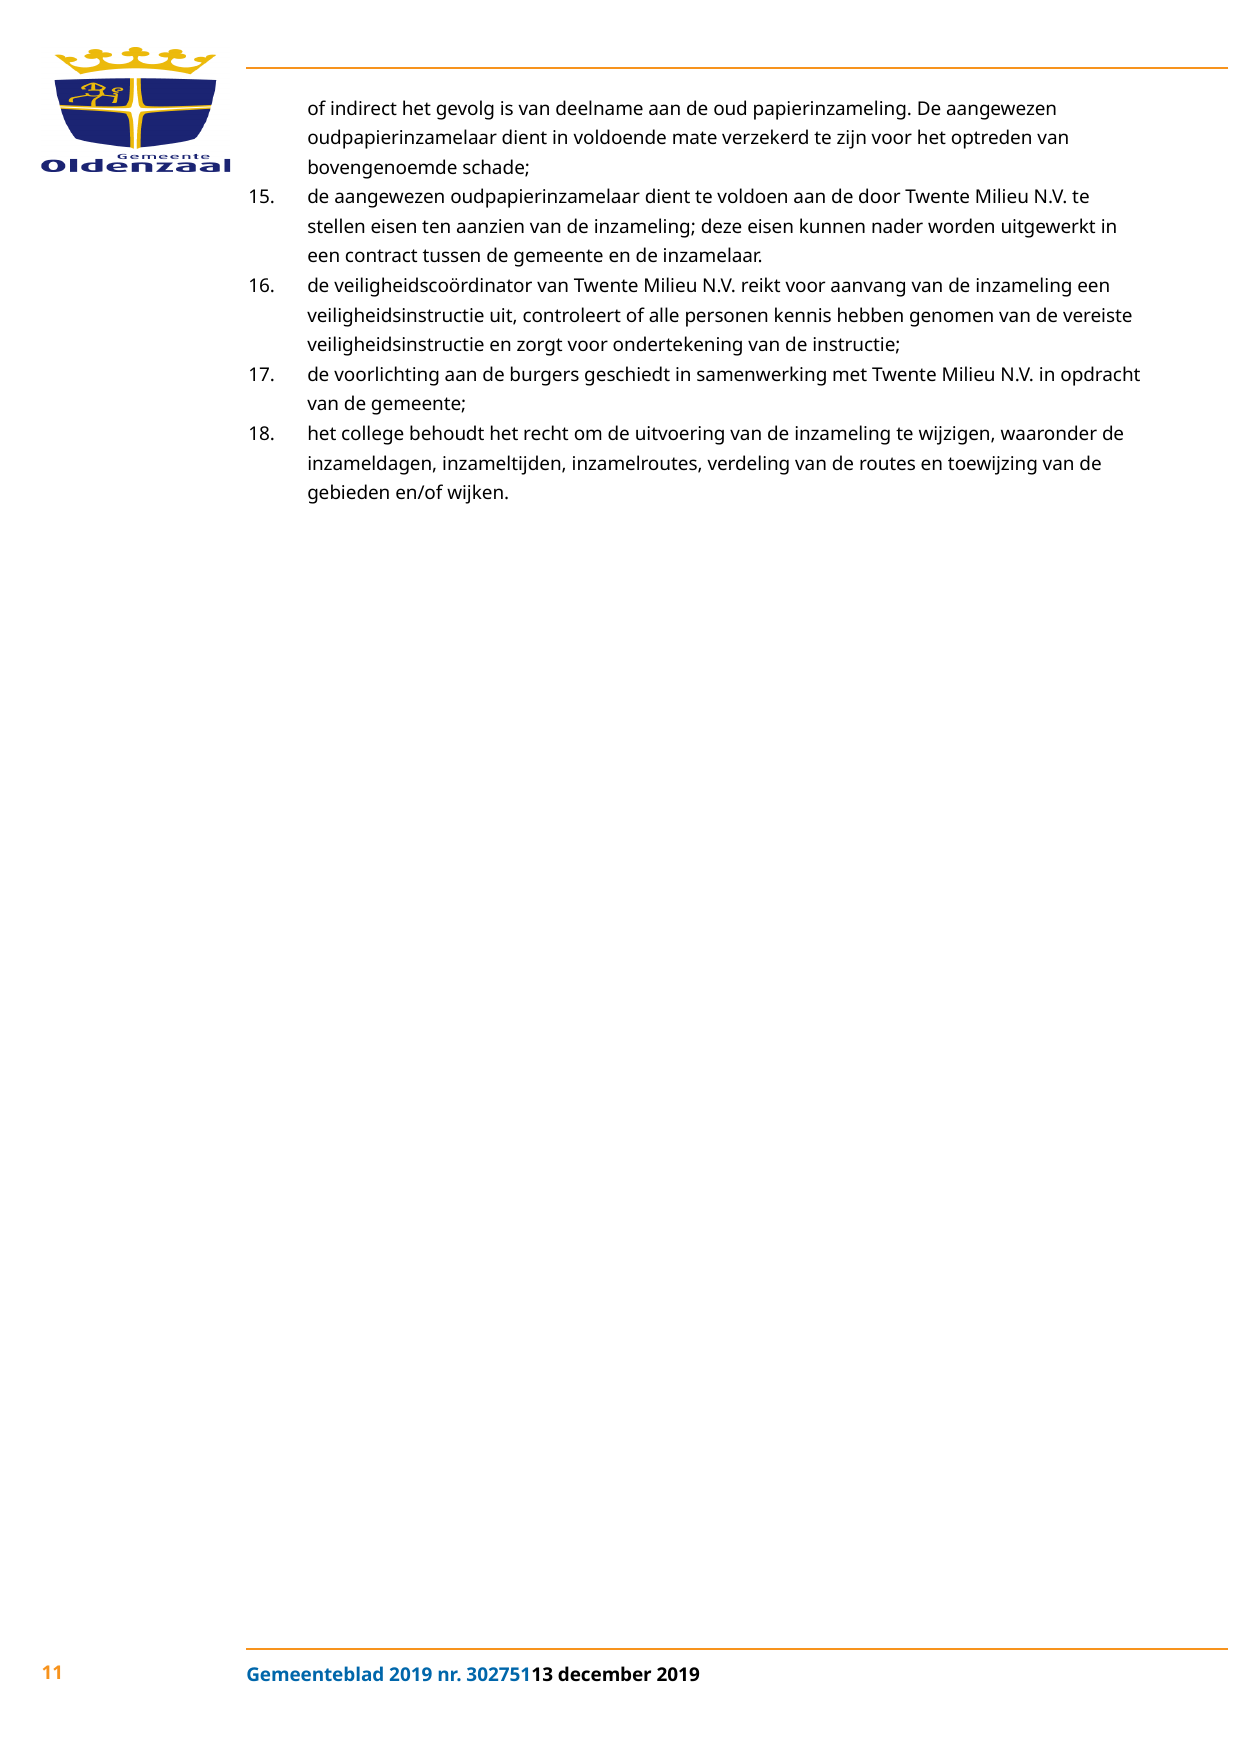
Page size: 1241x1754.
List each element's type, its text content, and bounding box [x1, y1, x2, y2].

list de veiligheidscoördinator van Twente Milieu N.V. reikt voor aanvang van de inzameling een veiligheidsinstructie uit, controleert of alle personen kennis hebben genomen van de vereiste veiligheidsinstructie en zorgt voor ondertekening van de instructie; [248, 272, 1152, 357]
list of indirect het gevolg is van deelname aan de oud papierinzameling. De aangewezen oudpapierinzamelaar dient in voldoende mate verzekerd te zijn voor het optreden van bovengenoemde schade; [248, 95, 1152, 180]
list de aangewezen oudpapierinzamelaar dient te voldoen aan de door Twente Milieu N.V. te stellen eisen ten aanzien van de inzameling; deze eisen kunnen nader worden uitgewerkt in een contract tussen de gemeente en de inzamelaar. [248, 183, 1152, 268]
list de voorlichting aan de burgers geschiedt in samenwerking met Twente Milieu N.V. in opdracht van de gemeente; [248, 361, 1152, 416]
picture [41, 47, 231, 172]
list het college behoudt het recht om de uitvoering van de inzameling te wijzigen, waaronder de inzameldagen, inzameltijden, inzamelroutes, verdeling van de routes en toewijzing van de gebieden en/of wijken. [248, 420, 1152, 505]
